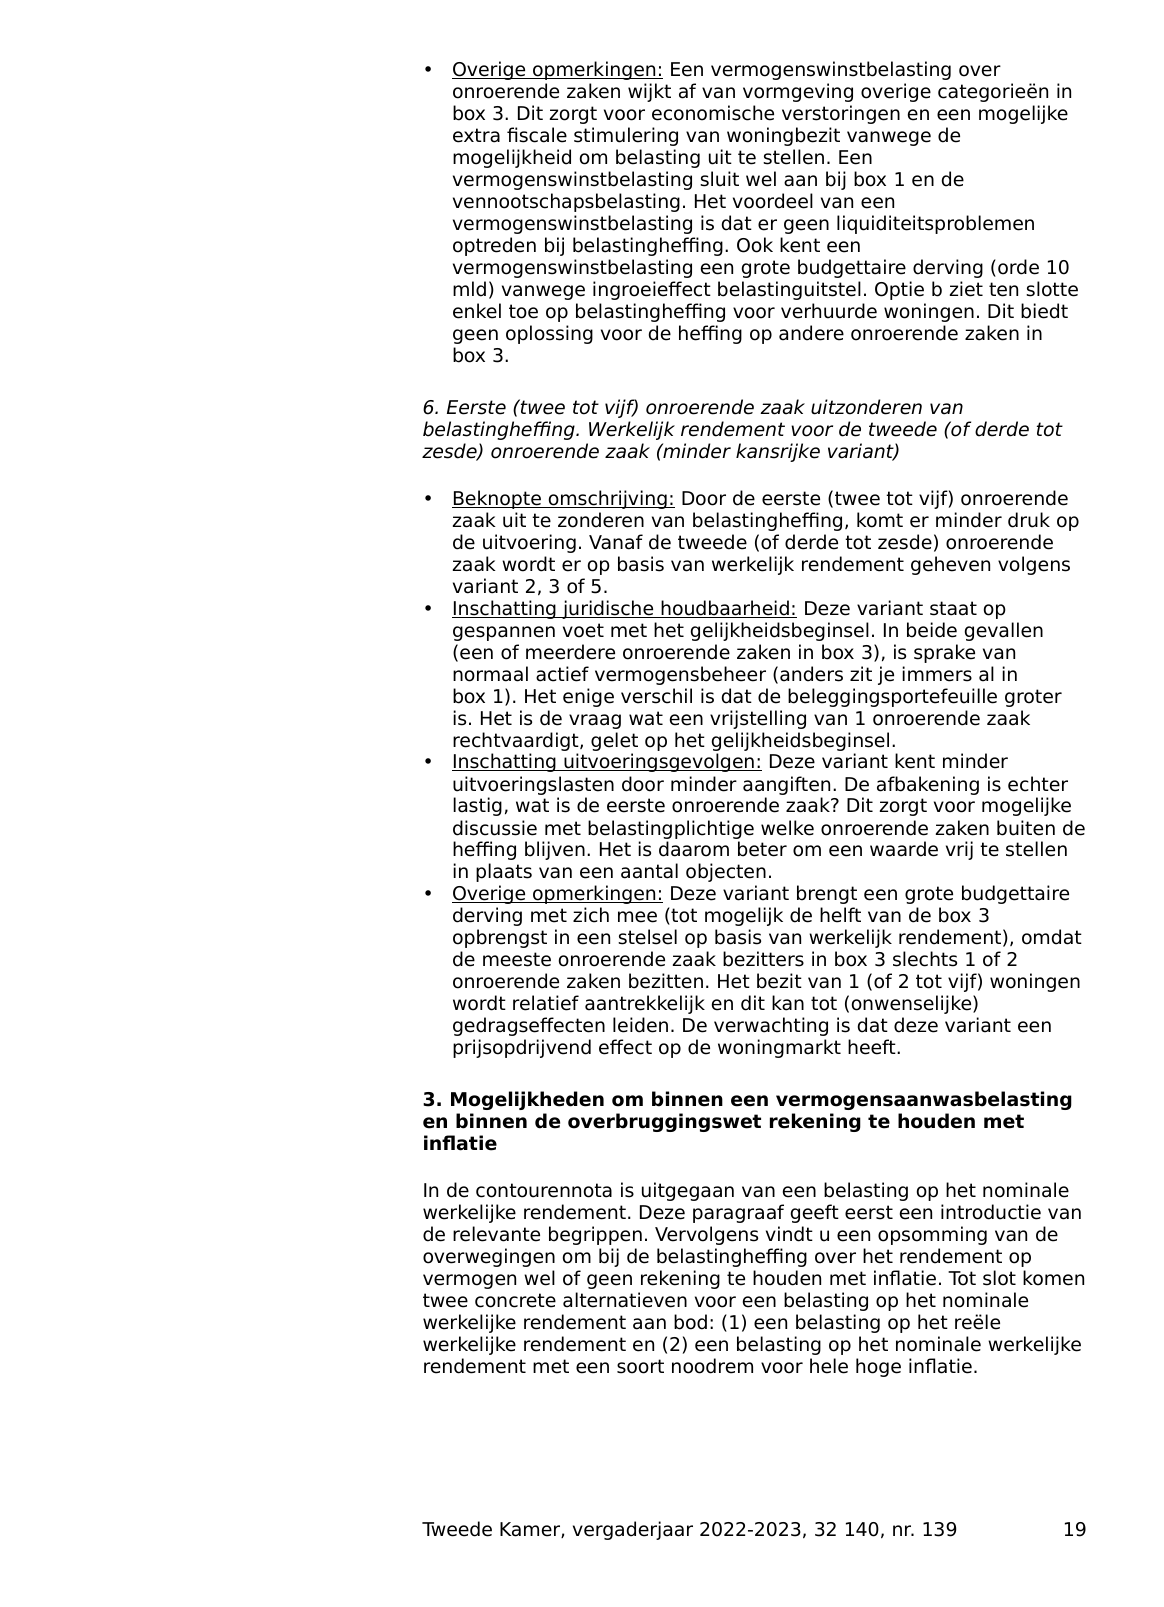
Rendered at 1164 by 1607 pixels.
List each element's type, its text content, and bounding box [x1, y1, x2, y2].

text • Inschatting juridische houdbaarheid: Deze variant staat op gespannen voet met het gelijkheidsbeginsel. In beide gevallen (een of meerdere onroerende zaken in box 3), is sprake van normaal actief vermogensbeheer (anders zit je immers al in box 1). Het enige verschil is dat de beleggingsportefeuille groter is. Het is de vraag wat een vrijstelling van 1 onroerende zaak rechtvaardigt, gelet op het gelijkheidsbeginsel. [422, 598, 1087, 751]
text • Overige opmerkingen: Deze variant brengt een grote budgettaire derving met zich mee (tot mogelijk de helft van de box 3 opbrengst in een stelsel op basis van werkelijk rendement), omdat de meeste onroerende zaak bezitters in box 3 slechts 1 of 2 onroerende zaken bezitten. Het bezit van 1 (of 2 tot vijf) woningen wordt relatief aantrekkelijk en dit kan tot (onwenselijke) gedragseffecten leiden. De verwachting is dat deze variant een prijsopdrijvend effect op de woningmarkt heeft. [422, 883, 1087, 1059]
subtitle 3. Mogelijkheden om binnen een vermogensaanwasbelasting en binnen de overbruggingswet rekening te houden met inflatie [422, 1089, 1087, 1155]
text • Inschatting uitvoeringsgevolgen: Deze variant kent minder uitvoeringslasten door minder aangiften. De afbakening is echter lastig, wat is de eerste onroerende zaak? Dit zorgt voor mogelijke discussie met belastingplichtige welke onroerende zaken buiten de heffing blijven. Het is daarom beter om een waarde vrij te stellen in plaats van een aantal objecten. [422, 751, 1087, 883]
subtitle 6. Eerste (twee tot vijf) onroerende zaak uitzonderen van belastingheffing. Werkelijk rendement voor de tweede (of derde tot zesde) onroerende zaak (minder kansrijke variant) [422, 397, 1087, 463]
text • Beknopte omschrijving: Door de eerste (twee tot vijf) onroerende zaak uit te zonderen van belastingheffing, komt er minder druk op de uitvoering. Vanaf de tweede (of derde tot zesde) onroerende zaak wordt er op basis van werkelijk rendement geheven volgens variant 2, 3 of 5. [422, 488, 1087, 598]
text In de contourennota is uitgegaan van een belasting op het nominale werkelijke rendement. Deze paragraaf geeft eerst een introductie van de relevante begrippen. Vervolgens vindt u een opsomming van de overwegingen om bij de belastingheffing over het rendement op vermogen wel of geen rekening te houden met inflatie. Tot slot komen twee concrete alternatieven voor een belasting op het nominale werkelijke rendement aan bod: (1) een belasting op het reële werkelijke rendement en (2) een belasting op het nominale werkelijke rendement met een soort noodrem voor hele hoge inflatie. [422, 1180, 1087, 1378]
text • Overige opmerkingen: Een vermogenswinstbelasting over onroerende zaken wijkt af van vormgeving overige categorieën in box 3. Dit zorgt voor economische verstoringen en een mogelijke extra fiscale stimulering van woningbezit vanwege de mogelijkheid om belasting uit te stellen. Een vermogenswinstbelasting sluit wel aan bij box 1 en de vennootschapsbelasting. Het voordeel van een vermogenswinstbelasting is dat er geen liquiditeitsproblemen optreden bij belastingheffing. Ook kent een vermogenswinstbelasting een grote budgettaire derving (orde 10 mld) vanwege ingroeieffect belastinguitstel. Optie b ziet ten slotte enkel toe op belastingheffing voor verhuurde woningen. Dit biedt geen oplossing voor de heffing op andere onroerende zaken in box 3. [422, 59, 1087, 367]
